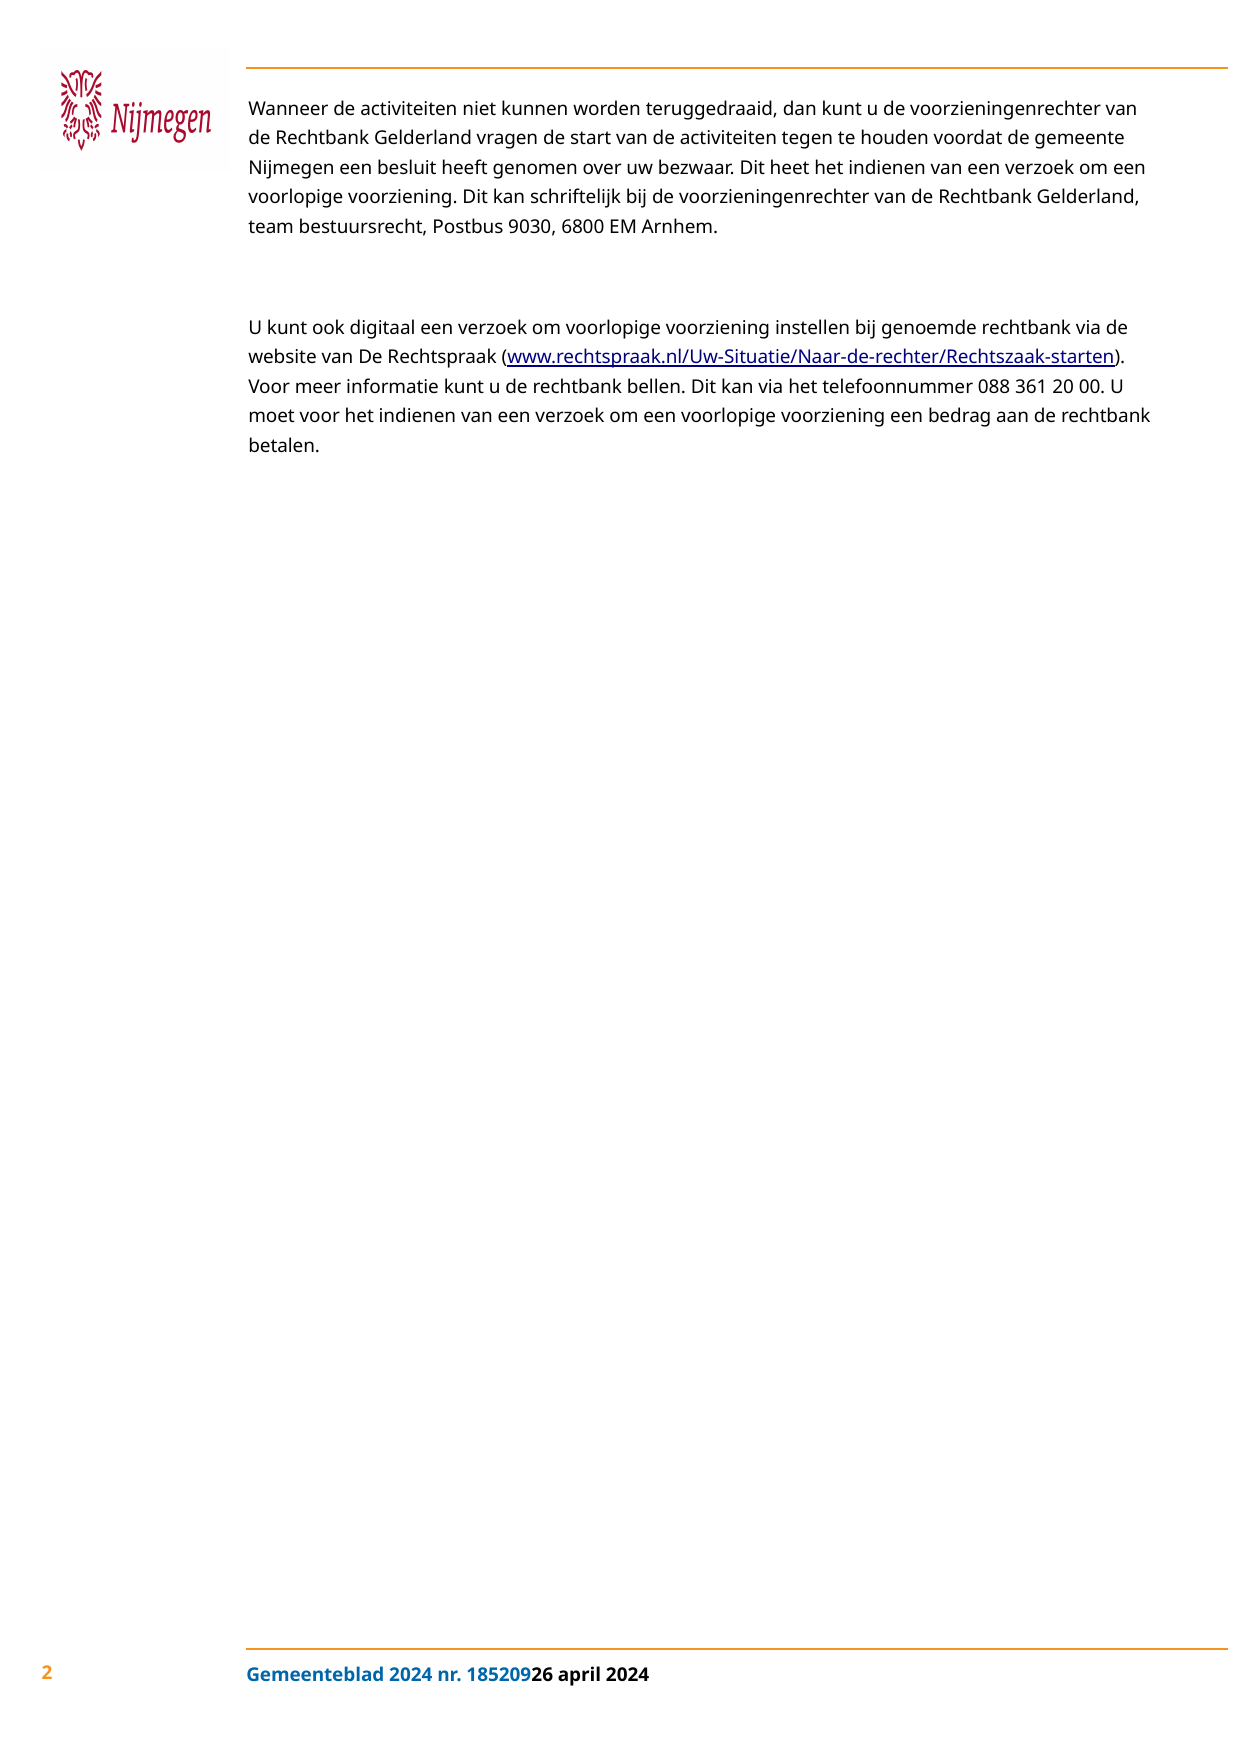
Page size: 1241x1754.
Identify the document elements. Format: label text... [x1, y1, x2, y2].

text Wanneer de activiteiten niet kunnen worden teruggedraaid, dan kunt u de voorzieningenrechter van de Rechtbank Gelderland vragen de start van de activiteiten tegen te houden voordat de gemeente Nijmegen een besluit heeft genomen over uw bezwaar. Dit heet het indienen van een verzoek om een voorlopige voorziening. Dit kan schriftelijk bij de voorzieningenrechter van de Rechtbank Gelderland, team bestuursrecht, Postbus 9030, 6800 EM Arnhem. [248, 95, 1152, 239]
picture [41, 47, 231, 172]
text U kunt ook digitaal een verzoek om voorlopige voorziening instellen bij genoemde rechtbank via de website van De Rechtspraak (www.rechtspraak.nl/Uw-Situatie/Naar-de-rechter/Rechtszaak-starten). Voor meer informatie kunt u de rechtbank bellen. Dit kan via het telefoonnummer 088 361 20 00. U moet voor het indienen van een verzoek om een voorlopige voorziening een bedrag aan de rechtbank betalen. [248, 314, 1152, 458]
